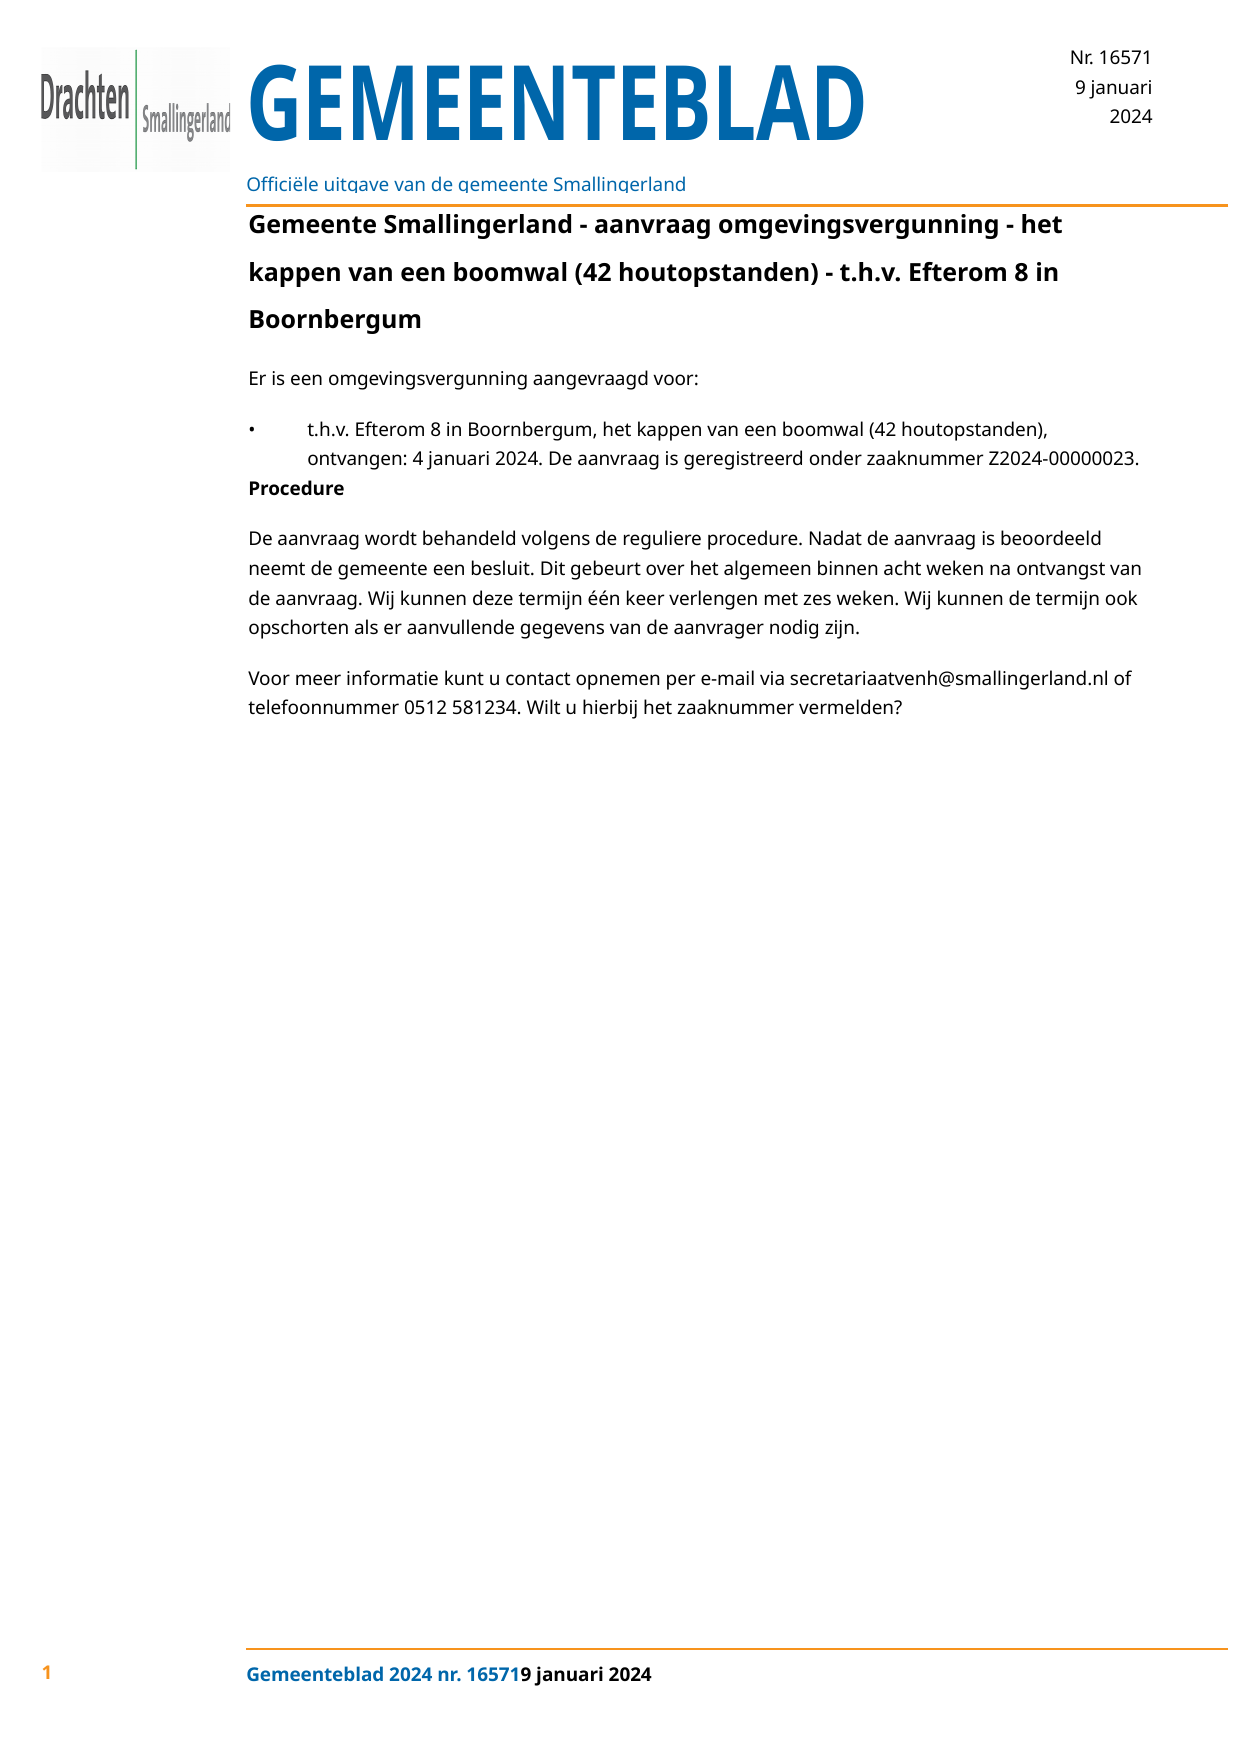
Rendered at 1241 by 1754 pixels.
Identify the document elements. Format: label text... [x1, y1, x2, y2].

text Er is een omgevingsvergunning aangevraagd voor: [248, 366, 1152, 391]
text De aanvraag wordt behandeld volgens de reguliere procedure. Nadat de aanvraag is beoordeeld neemt de gemeente een besluit. Dit gebeurt over het algemeen binnen acht weken na ontvangst van de aanvraag. Wij kunnen deze termijn één keer verlengen met zes weken. Wij kunnen de termijn ook opschorten als er aanvullende gegevens van de aanvrager nodig zijn. [248, 526, 1152, 640]
text Gemeente Smallingerland - aanvraag omgevingsvergunning - het kappen van een boomwal (42 houtopstanden) - t.h.v. Efterom 8 in Boornbergum [248, 207, 1152, 336]
text Procedure [248, 475, 1152, 501]
picture [41, 47, 231, 172]
text Voor meer informatie kunt u contact opnemen per e-mail via secretariaatvenh@smallingerland.nl of telefoonnummer 0512 581234. Wilt u hierbij het zaaknummer vermelden? [248, 665, 1152, 720]
list t.h.v. Efterom 8 in Boornbergum, het kappen van een boomwal (42 houtopstanden), ontvangen: 4 januari 2024. De aanvraag is geregistreerd onder zaaknummer Z2024-00000023. [248, 416, 1152, 471]
